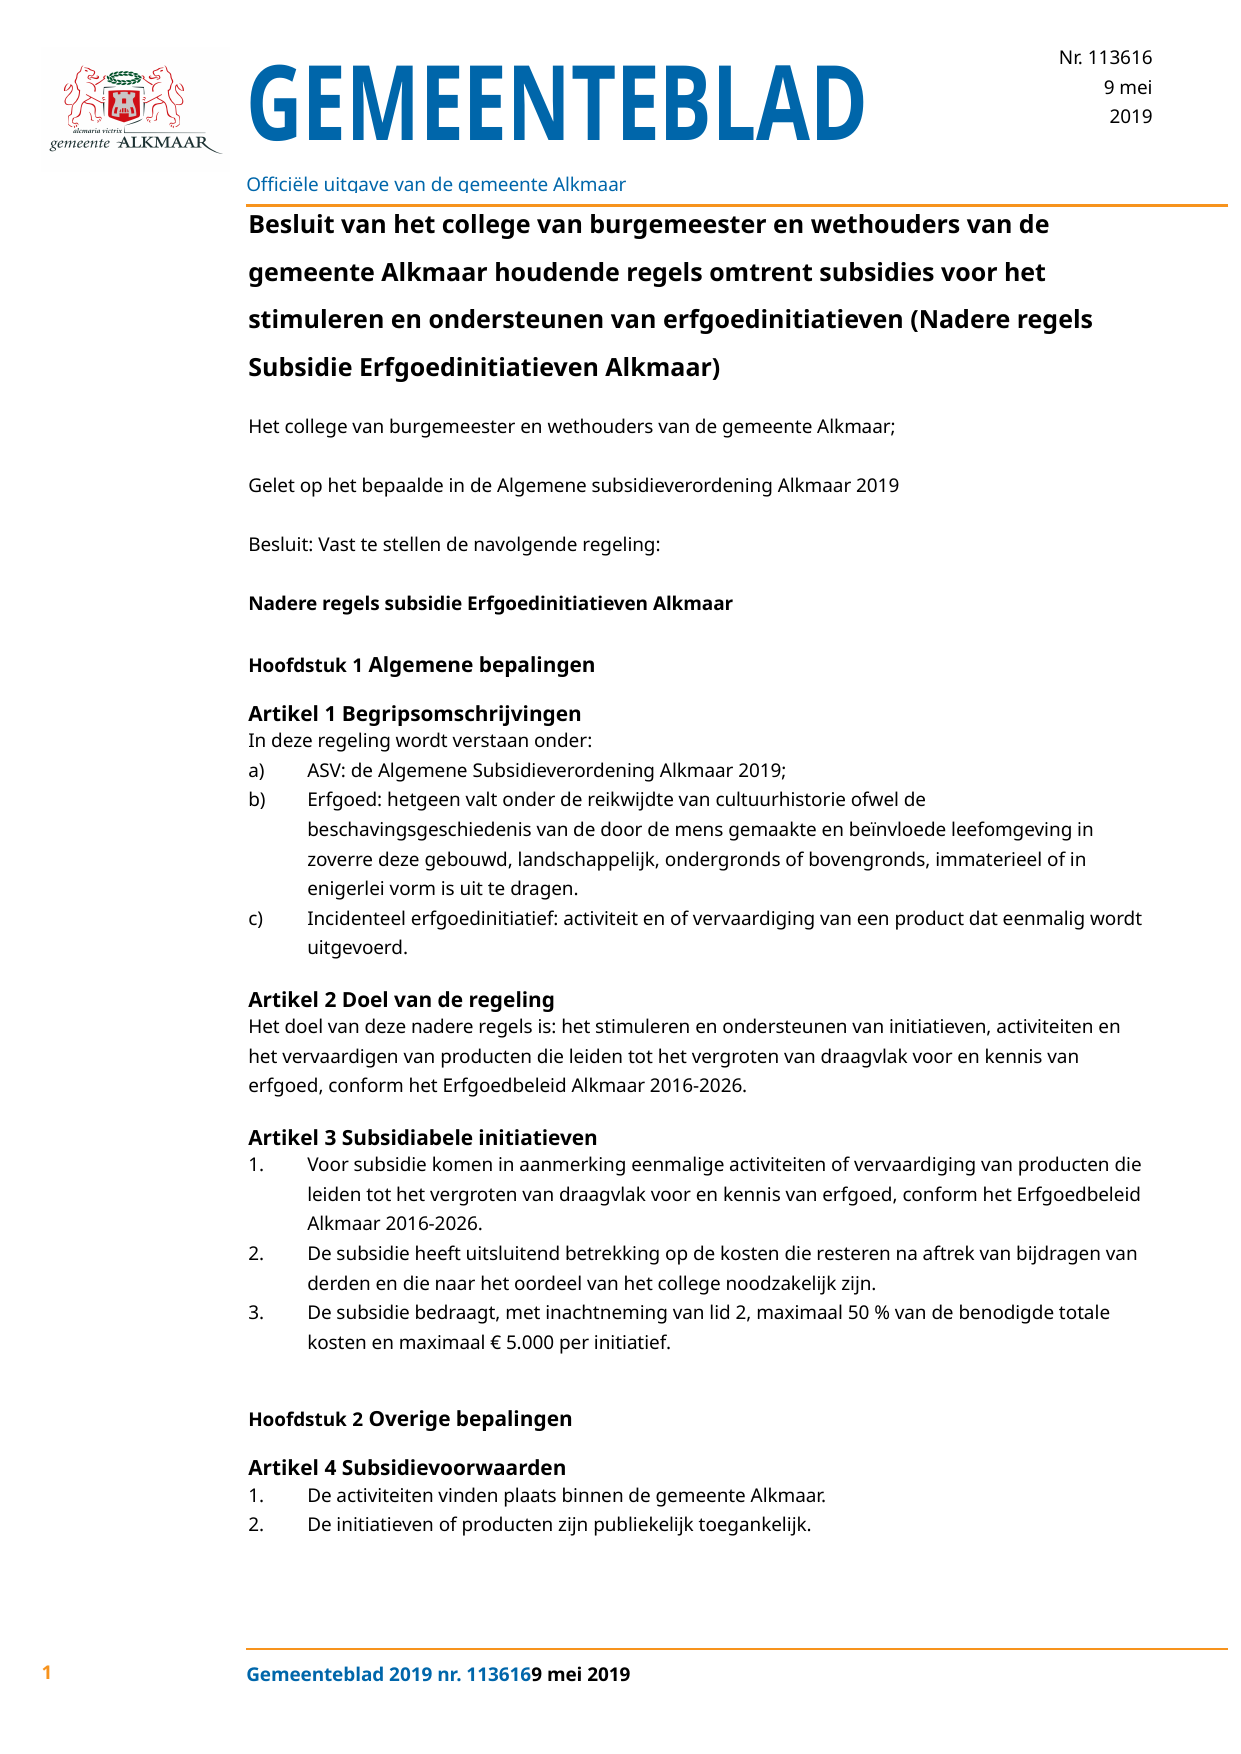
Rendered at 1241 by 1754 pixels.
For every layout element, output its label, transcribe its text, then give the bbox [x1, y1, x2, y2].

list De activiteiten vinden plaats binnen de gemeente Alkmaar. [248, 1482, 1152, 1508]
list De subsidie heeft uitsluitend betrekking op de kosten die resteren na aftrek van bijdragen van derden en die naar het oordeel van het college noodzakelijk zijn. [248, 1240, 1152, 1296]
text Artikel 1 Begripsomschrijvingen [248, 699, 1152, 727]
text Het college van burgemeester en wethouders van de gemeente Alkmaar; [248, 413, 1152, 439]
text Artikel 3 Subsidiabele initiatieven [248, 1123, 1152, 1151]
picture [41, 47, 231, 172]
text Hoofdstuk 1 Algemene bepalingen [248, 650, 1152, 678]
list ASV: de Algemene Subsidieverordening Alkmaar 2019; [248, 757, 1152, 783]
text In deze regeling wordt verstaan onder: [248, 727, 1152, 753]
list Voor subsidie komen in aanmerking eenmalige activiteiten of vervaardiging van producten die leiden tot het vergroten van draagvlak voor en kennis van erfgoed, conform het Erfgoedbeleid Alkmaar 2016-2026. [248, 1151, 1152, 1236]
text Artikel 2 Doel van de regeling [248, 985, 1152, 1013]
list De subsidie bedraagt, met inachtneming van lid 2, maximaal 50 % van de benodigde totale kosten en maximaal € 5.000 per initiatief. [248, 1299, 1152, 1355]
text Artikel 4 Subsidievoorwaarden [248, 1453, 1152, 1482]
list Incidenteel erfgoedinitiatief: activiteit en of vervaardiging van een product dat eenmalig wordt uitgevoerd. [248, 905, 1152, 960]
text Het doel van deze nadere regels is: het stimuleren en ondersteunen van initiatieven, activiteiten en het vervaardigen van producten die leiden tot het vergroten van draagvlak voor en kennis van erfgoed, conform het Erfgoedbeleid Alkmaar 2016-2026. [248, 1013, 1152, 1098]
text Besluit van het college van burgemeester en wethouders van de gemeente Alkmaar houdende regels omtrent subsidies voor het stimuleren en ondersteunen van erfgoedinitiatieven (Nadere regels Subsidie Erfgoedinitiatieven Alkmaar) [248, 207, 1152, 384]
text Besluit: Vast te stellen de navolgende regeling: [248, 531, 1152, 557]
text Gelet op het bepaalde in de Algemene subsidieverordening Alkmaar 2019 [248, 472, 1152, 498]
list De initiatieven of producten zijn publiekelijk toegankelijk. [248, 1511, 1152, 1537]
text Nadere regels subsidie Erfgoedinitiatieven Alkmaar [248, 591, 1152, 616]
list Erfgoed: hetgeen valt onder de reikwijdte van cultuurhistorie ofwel de beschavingsgeschiedenis van de door de mens gemaakte en beïnvloede leefomgeving in zoverre deze gebouwd, landschappelijk, ondergronds of bovengronds, immaterieel of in enigerlei vorm is uit te dragen. [248, 787, 1152, 901]
text Hoofdstuk 2 Overige bepalingen [248, 1404, 1152, 1433]
